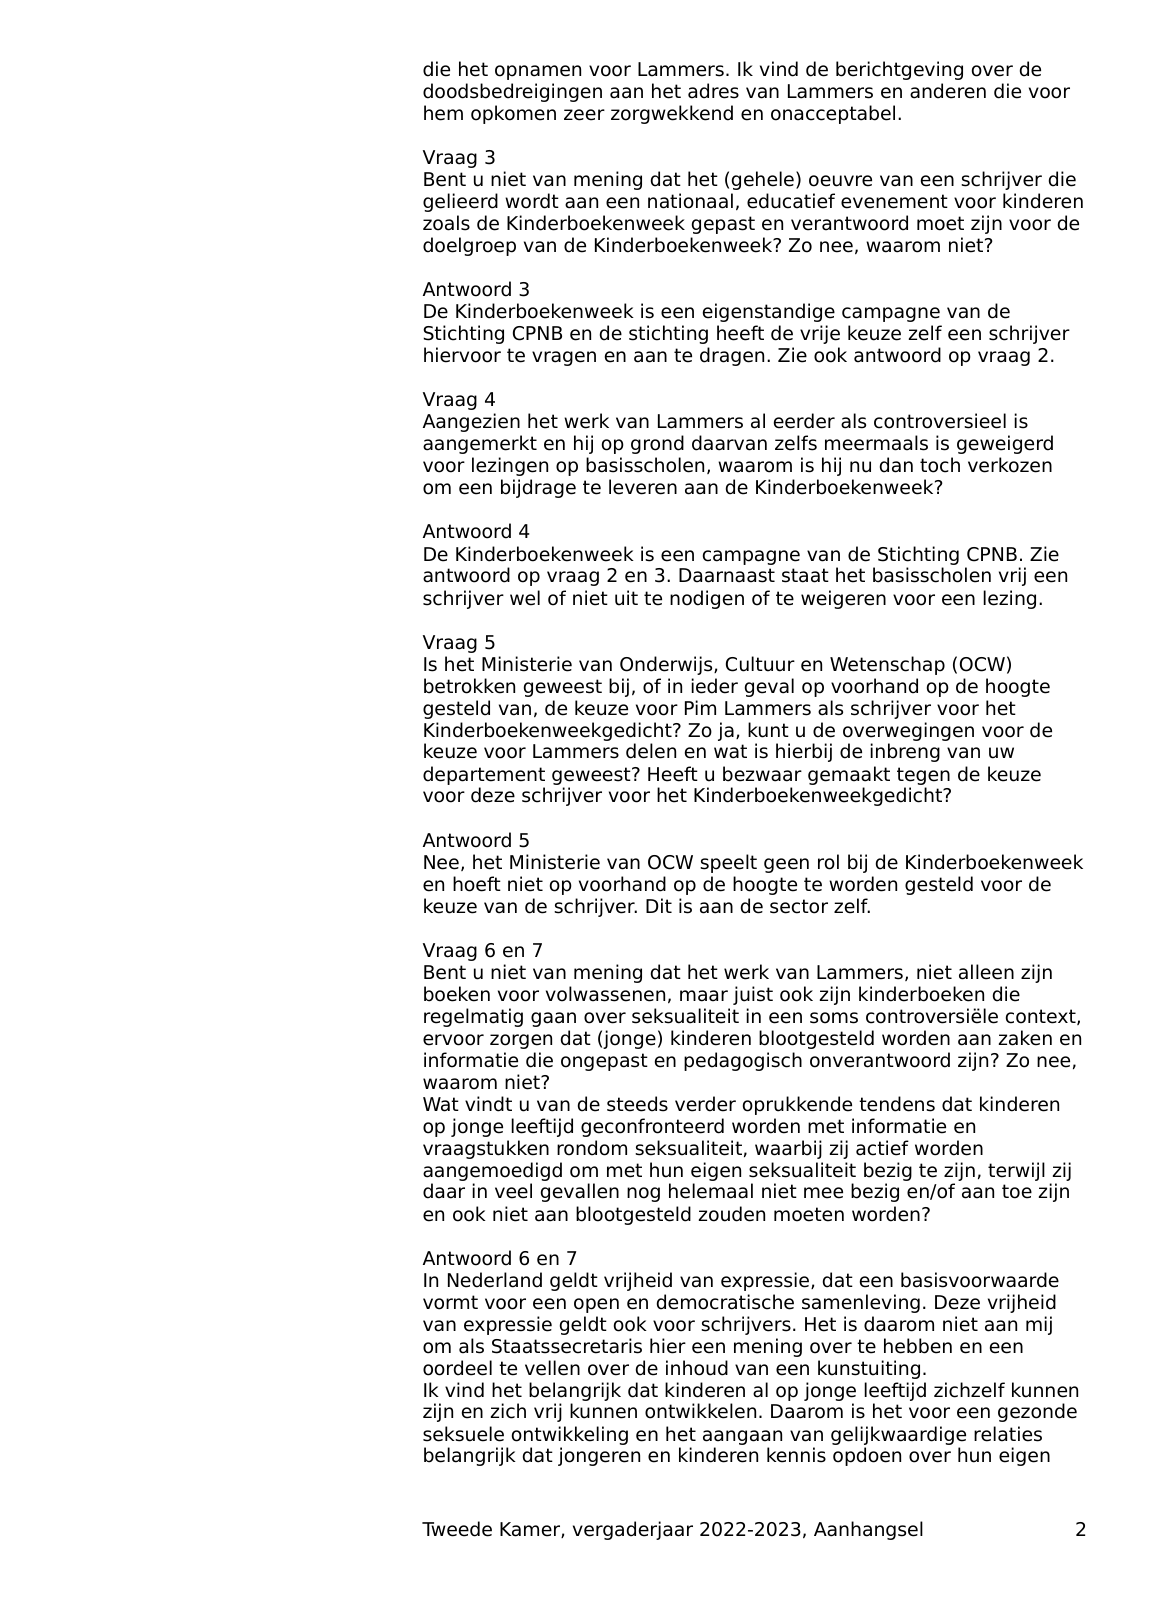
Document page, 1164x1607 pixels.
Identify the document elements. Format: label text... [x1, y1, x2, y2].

text In Nederland geldt vrijheid van expressie, dat een basisvoorwaarde vormt voor een open en democratische samenleving. Deze vrijheid van expressie geldt ook voor schrijvers. Het is daarom niet aan mij om als Staatssecretaris hier een mening over te hebben en een oordeel te vellen over de inhoud van een kunstuiting. [422, 1269, 1087, 1379]
text Antwoord 5 [422, 829, 1087, 852]
text Aangezien het werk van Lammers al eerder als controversieel is aangemerkt en hij op grond daarvan zelfs meermaals is geweigerd voor lezingen op basisscholen, waarom is hij nu dan toch verkozen om een bijdrage te leveren aan de Kinderboekenweek? [422, 411, 1087, 499]
text Vraag 6 en 7 [422, 940, 1087, 962]
text die het opnamen voor Lammers. Ik vind de berichtgeving over de doodsbedreigingen aan het adres van Lammers en anderen die voor hem opkomen zeer zorgwekkend en onacceptabel. [422, 59, 1087, 125]
text Is het Ministerie van Onderwijs, Cultuur en Wetenschap (OCW) betrokken geweest bij, of in ieder geval op voorhand op de hoogte gesteld van, de keuze voor Pim Lammers als schrijver voor het Kinderboekenweekgedicht? Zo ja, kunt u de overwegingen voor de keuze voor Lammers delen en wat is hierbij de inbreng van uw departement geweest? Heeft u bezwaar gemaakt tegen de keuze voor deze schrijver voor het Kinderboekenweekgedicht? [422, 653, 1087, 807]
text De Kinderboekenweek is een eigenstandige campagne van de Stichting CPNB en de stichting heeft de vrije keuze zelf een schrijver hiervoor te vragen en aan te dragen. Zie ook antwoord op vraag 2. [422, 301, 1087, 367]
text Vraag 3 [422, 147, 1087, 169]
text Wat vindt u van de steeds verder oprukkende tendens dat kinderen op jonge leeftijd geconfronteerd worden met informatie en vraagstukken rondom seksualiteit, waarbij zij actief worden aangemoedigd om met hun eigen seksualiteit bezig te zijn, terwijl zij daar in veel gevallen nog helemaal niet mee bezig en/of aan toe zijn en ook niet aan blootgesteld zouden moeten worden? [422, 1093, 1087, 1225]
text Antwoord 4 [422, 521, 1087, 543]
text Nee, het Ministerie van OCW speelt geen rol bij de Kinderboekenweek en hoeft niet op voorhand op de hoogte te worden gesteld voor de keuze van de schrijver. Dit is aan de sector zelf. [422, 852, 1087, 917]
text Antwoord 6 en 7 [422, 1248, 1087, 1269]
text Bent u niet van mening dat het werk van Lammers, niet alleen zijn boeken voor volwassenen, maar juist ook zijn kinderboeken die regelmatig gaan over seksualiteit in een soms controversiële context, ervoor zorgen dat (jonge) kinderen blootgesteld worden aan zaken en informatie die ongepast en pedagogisch onverantwoord zijn? Zo nee, waarom niet? [422, 962, 1087, 1093]
text Bent u niet van mening dat het (gehele) oeuvre van een schrijver die gelieerd wordt aan een nationaal, educatief evenement voor kinderen zoals de Kinderboekenweek gepast en verantwoord moet zijn voor de doelgroep van de Kinderboekenweek? Zo nee, waarom niet? [422, 169, 1087, 257]
text Vraag 4 [422, 389, 1087, 411]
text Vraag 5 [422, 632, 1087, 653]
text Antwoord 3 [422, 279, 1087, 301]
text Ik vind het belangrijk dat kinderen al op jonge leeftijd zichzelf kunnen zijn en zich vrij kunnen ontwikkelen. Daarom is het voor een gezonde seksuele ontwikkeling en het aangaan van gelijkwaardige relaties belangrijk dat jongeren en kinderen kennis opdoen over hun eigen [422, 1379, 1087, 1467]
text De Kinderboekenweek is een campagne van de Stichting CPNB. Zie antwoord op vraag 2 en 3. Daarnaast staat het basisscholen vrij een schrijver wel of niet uit te nodigen of te weigeren voor een lezing. [422, 543, 1087, 609]
